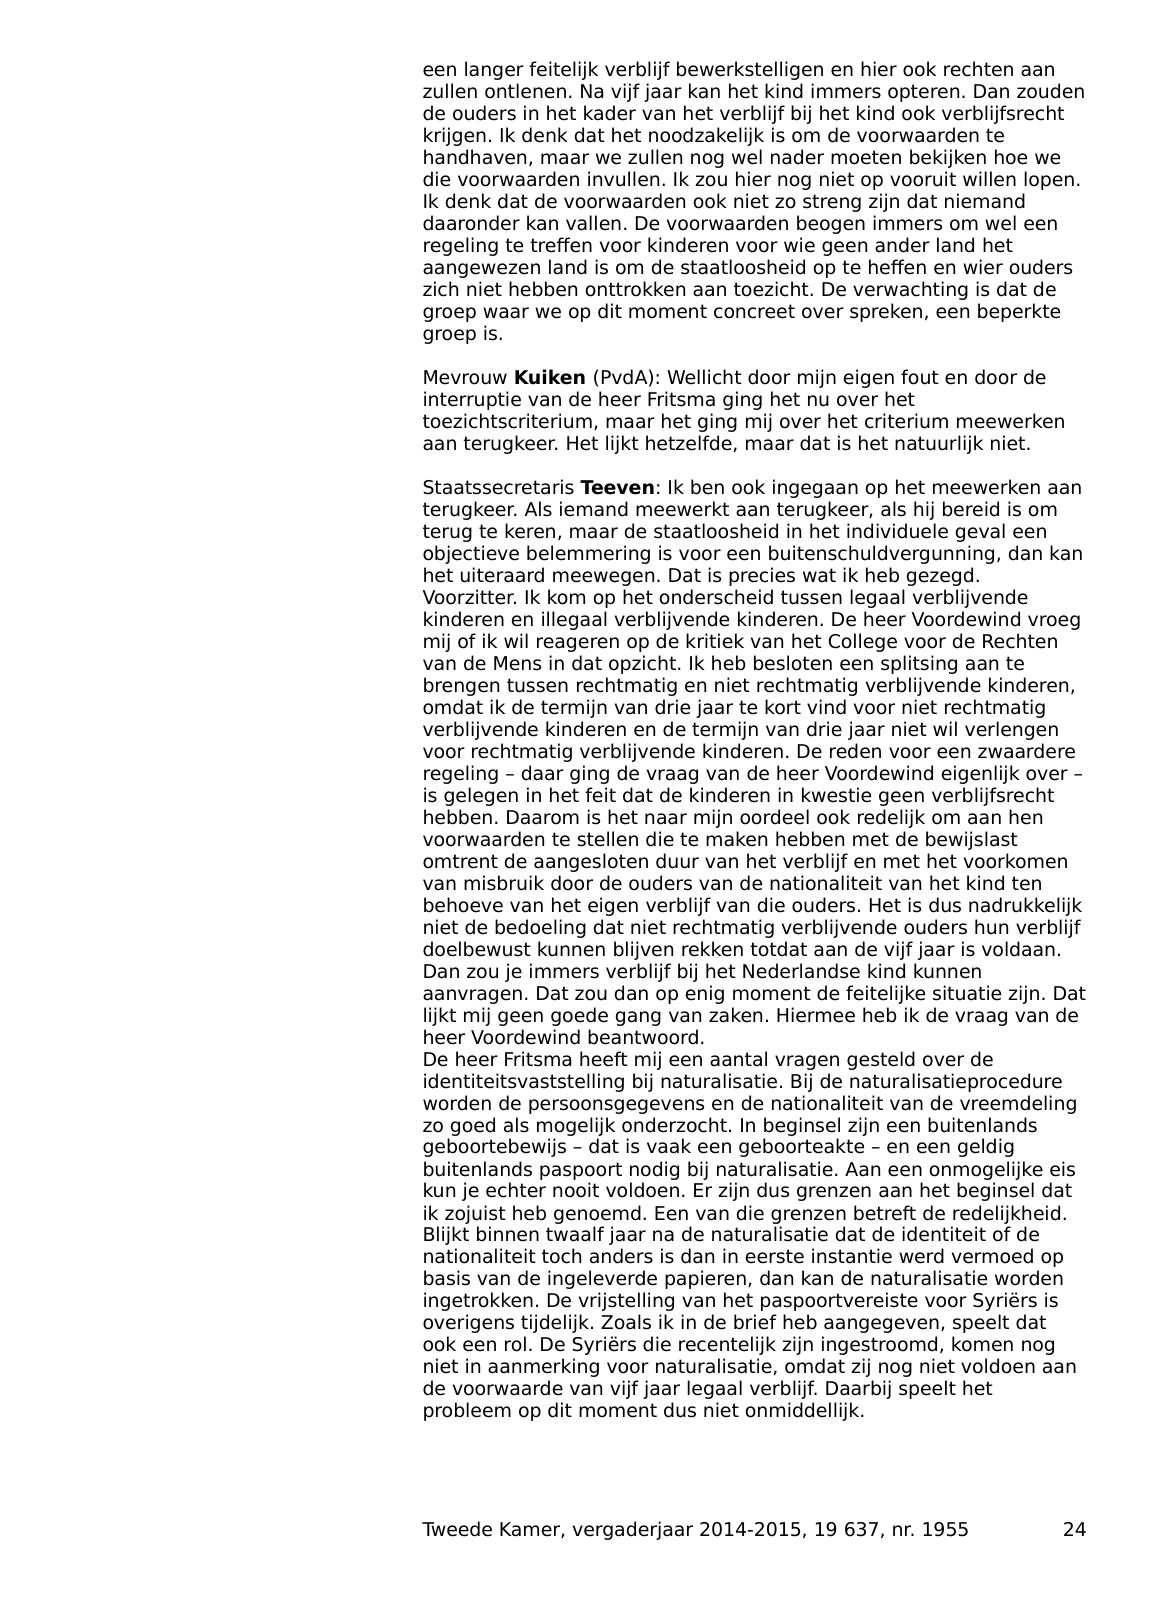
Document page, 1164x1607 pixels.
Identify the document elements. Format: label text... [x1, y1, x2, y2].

text Voorzitter. Ik kom op het onderscheid tussen legaal verblijvende kinderen en illegaal verblijvende kinderen. De heer Voordewind vroeg mij of ik wil reageren op de kritiek van het College voor de Rechten van de Mens in dat opzicht. Ik heb besloten een splitsing aan te brengen tussen rechtmatig en niet rechtmatig verblijvende kinderen, omdat ik de termijn van drie jaar te kort vind voor niet rechtmatig verblijvende kinderen en de termijn van drie jaar niet wil verlengen voor rechtmatig verblijvende kinderen. De reden voor een zwaardere regeling – daar ging de vraag van de heer Voordewind eigenlijk over – is gelegen in het feit dat de kinderen in kwestie geen verblijfsrecht hebben. Daarom is het naar mijn oordeel ook redelijk om aan hen voorwaarden te stellen die te maken hebben met de bewijslast omtrent de aangesloten duur van het verblijf en met het voorkomen van misbruik door de ouders van de nationaliteit van het kind ten behoeve van het eigen verblijf van die ouders. Het is dus nadrukkelijk niet de bedoeling dat niet rechtmatig verblijvende ouders hun verblijf doelbewust kunnen blijven rekken totdat aan de vijf jaar is voldaan. Dan zou je immers verblijf bij het Nederlandse kind kunnen aanvragen. Dat zou dan op enig moment de feitelijke situatie zijn. Dat lijkt mij geen goede gang van zaken. Hiermee heb ik de vraag van de heer Voordewind beantwoord. [422, 587, 1087, 1048]
text een langer feitelijk verblijf bewerkstelligen en hier ook rechten aan zullen ontlenen. Na vijf jaar kan het kind immers opteren. Dan zouden de ouders in het kader van het verblijf bij het kind ook verblijfsrecht krijgen. Ik denk dat het noodzakelijk is om de voorwaarden te handhaven, maar we zullen nog wel nader moeten bekijken hoe we die voorwaarden invullen. Ik zou hier nog niet op vooruit willen lopen. Ik denk dat de voorwaarden ook niet zo streng zijn dat niemand daaronder kan vallen. De voorwaarden beogen immers om wel een regeling te treffen voor kinderen voor wie geen ander land het aangewezen land is om de staatloosheid op te heffen en wier ouders zich niet hebben onttrokken aan toezicht. De verwachting is dat de groep waar we op dit moment concreet over spreken, een beperkte groep is. [422, 59, 1087, 345]
text De heer Fritsma heeft mij een aantal vragen gesteld over de identiteitsvaststelling bij naturalisatie. Bij de naturalisatieprocedure worden de persoonsgegevens en de nationaliteit van de vreemdeling zo goed als mogelijk onderzocht. In beginsel zijn een buitenlands geboortebewijs – dat is vaak een geboorteakte – en een geldig buitenlands paspoort nodig bij naturalisatie. Aan een onmogelijke eis kun je echter nooit voldoen. Er zijn dus grenzen aan het beginsel dat ik zojuist heb genoemd. Een van die grenzen betreft de redelijkheid. Blijkt binnen twaalf jaar na de naturalisatie dat de identiteit of de nationaliteit toch anders is dan in eerste instantie werd vermoed op basis van de ingeleverde papieren, dan kan de naturalisatie worden ingetrokken. De vrijstelling van het paspoortvereiste voor Syriërs is overigens tijdelijk. Zoals ik in de brief heb aangegeven, speelt dat ook een rol. De Syriërs die recentelijk zijn ingestroomd, komen nog niet in aanmerking voor naturalisatie, omdat zij nog niet voldoen aan de voorwaarde van vijf jaar legaal verblijf. Daarbij speelt het probleem op dit moment dus niet onmiddellijk. [422, 1048, 1087, 1422]
text Staatssecretaris Teeven: Ik ben ook ingegaan op het meewerken aan terugkeer. Als iemand meewerkt aan terugkeer, als hij bereid is om terug te keren, maar de staatloosheid in het individuele geval een objectieve belemmering is voor een buitenschuldvergunning, dan kan het uiteraard meewegen. Dat is precies wat ik heb gezegd. [422, 477, 1087, 587]
text Mevrouw Kuiken (PvdA): Wellicht door mijn eigen fout en door de interruptie van de heer Fritsma ging het nu over het toezichtscriterium, maar het ging mij over het criterium meewerken aan terugkeer. Het lijkt hetzelfde, maar dat is het natuurlijk niet. [422, 367, 1087, 455]
